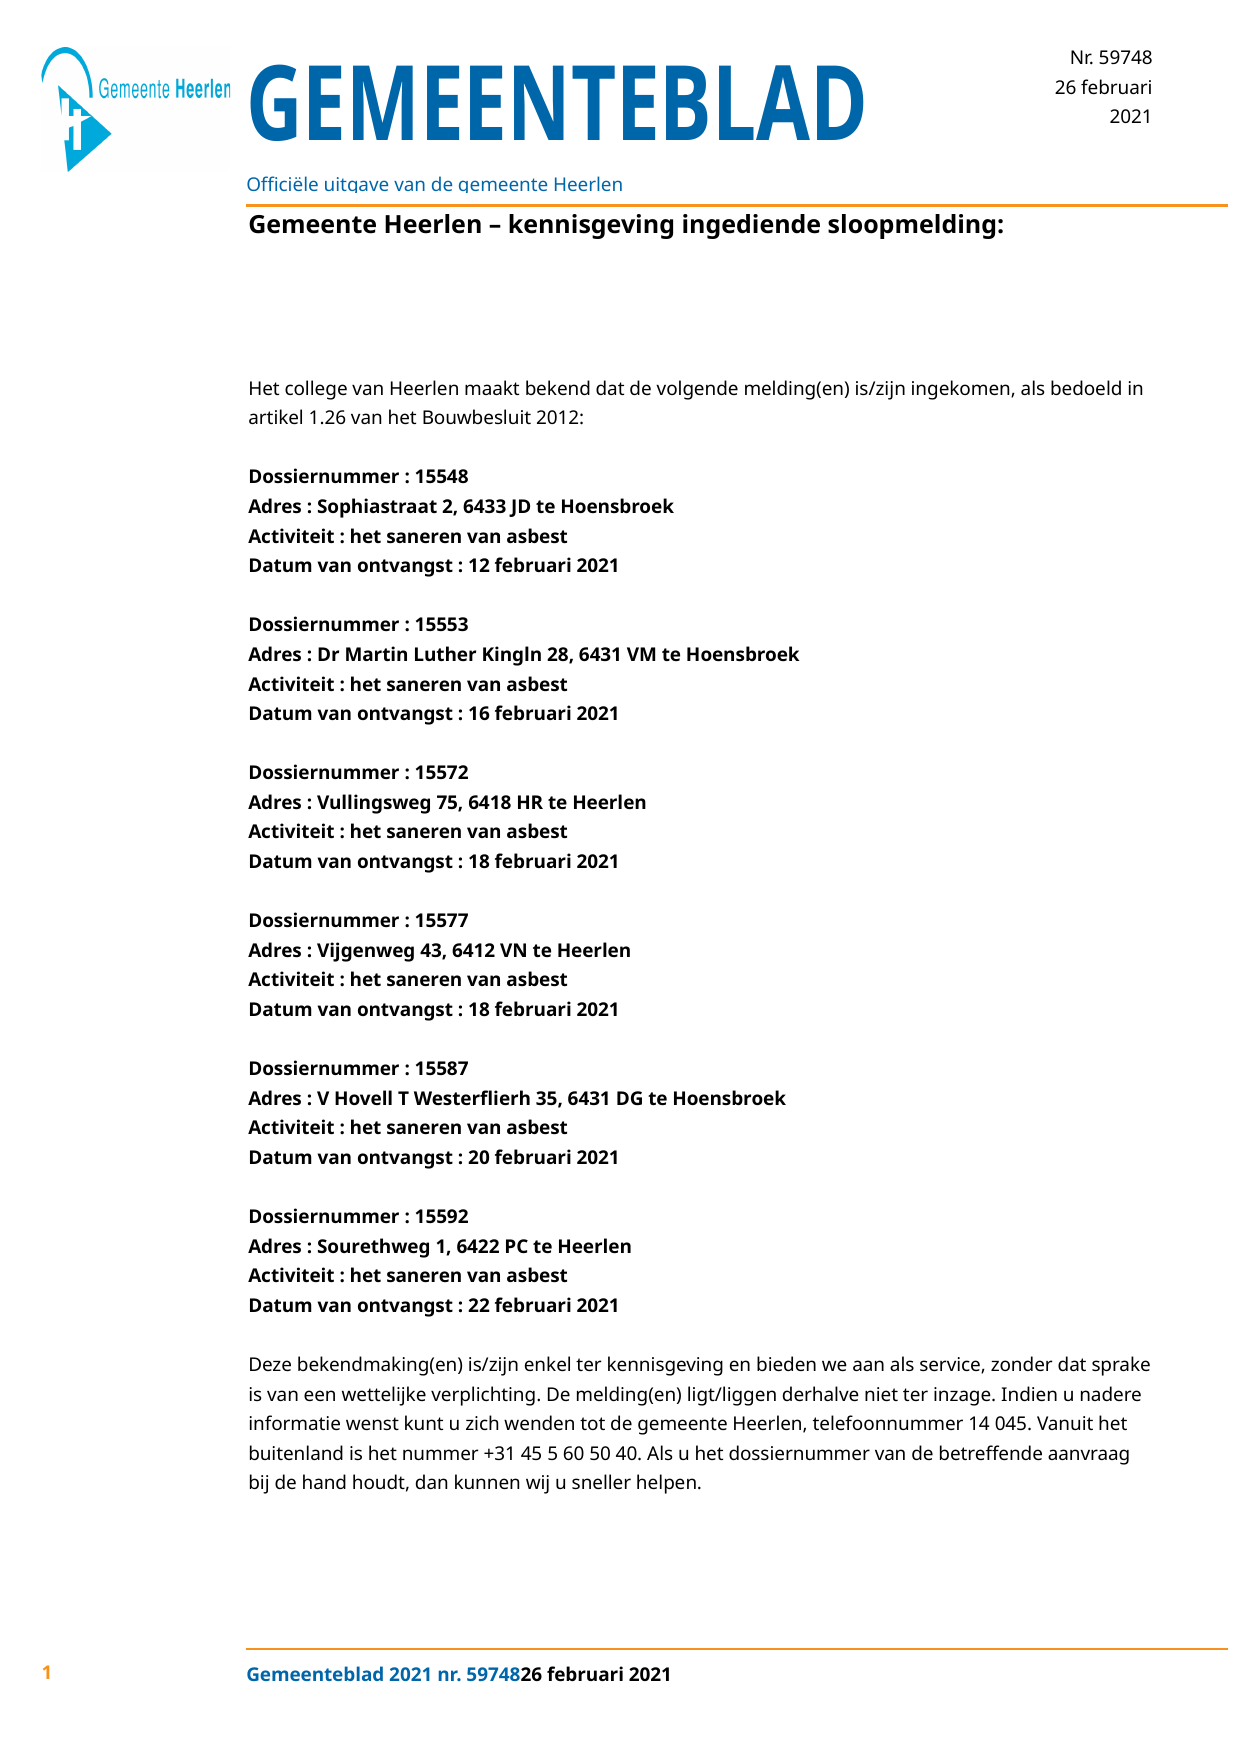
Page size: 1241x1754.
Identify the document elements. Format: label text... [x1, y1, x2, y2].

text Dossiernummer : 15548 [248, 464, 1152, 489]
text Adres : Sourethweg 1, 6422 PC te Heerlen [248, 1233, 1152, 1258]
text Dossiernummer : 15572 [248, 759, 1152, 785]
text Deze bekendmaking(en) is/zijn enkel ter kennisgeving en bieden we aan als service, zonder dat sprake is van een wettelijke verplichting. De melding(en) ligt/liggen derhalve niet ter inzage. Indien u nadere informatie wenst kunt u zich wenden tot de gemeente Heerlen, telefoonnummer 14 045. Vanuit het buitenland is het nummer +31 45 5 60 50 40. Als u het dossiernummer van de betreffende aanvraag bij de hand houdt, dan kunnen wij u sneller helpen. [248, 1351, 1152, 1495]
text Activiteit : het saneren van asbest [248, 523, 1152, 548]
text Datum van ontvangst : 18 februari 2021 [248, 996, 1152, 1022]
text Adres : Vullingsweg 75, 6418 HR te Heerlen [248, 789, 1152, 815]
text Activiteit : het saneren van asbest [248, 819, 1152, 844]
text Adres : V Hovell T Westerflierh 35, 6431 DG te Hoensbroek [248, 1085, 1152, 1111]
text Adres : Dr Martin Luther Kingln 28, 6431 VM te Hoensbroek [248, 641, 1152, 667]
picture [41, 47, 231, 172]
text Het college van Heerlen maakt bekend dat de volgende melding(en) is/zijn ingekomen, als bedoeld in artikel 1.26 van het Bouwbesluit 2012: [248, 375, 1152, 430]
text Activiteit : het saneren van asbest [248, 1114, 1152, 1140]
text Datum van ontvangst : 12 februari 2021 [248, 552, 1152, 578]
picture [41, 47, 59, 70]
text Dossiernummer : 15592 [248, 1203, 1152, 1229]
text Datum van ontvangst : 16 februari 2021 [248, 700, 1152, 726]
text Dossiernummer : 15577 [248, 907, 1152, 933]
text Activiteit : het saneren van asbest [248, 967, 1152, 992]
text Datum van ontvangst : 20 februari 2021 [248, 1144, 1152, 1170]
text Datum van ontvangst : 22 februari 2021 [248, 1292, 1152, 1318]
text Gemeente Heerlen – kennisgeving ingediende sloopmelding: [248, 207, 1152, 241]
text Activiteit : het saneren van asbest [248, 1262, 1152, 1288]
text Datum van ontvangst : 18 februari 2021 [248, 848, 1152, 874]
text Activiteit : het saneren van asbest [248, 671, 1152, 696]
text Dossiernummer : 15587 [248, 1055, 1152, 1081]
text Adres : Sophiastraat 2, 6433 JD te Hoensbroek [248, 493, 1152, 519]
text Adres : Vijgenweg 43, 6412 VN te Heerlen [248, 937, 1152, 963]
text Dossiernummer : 15553 [248, 612, 1152, 637]
